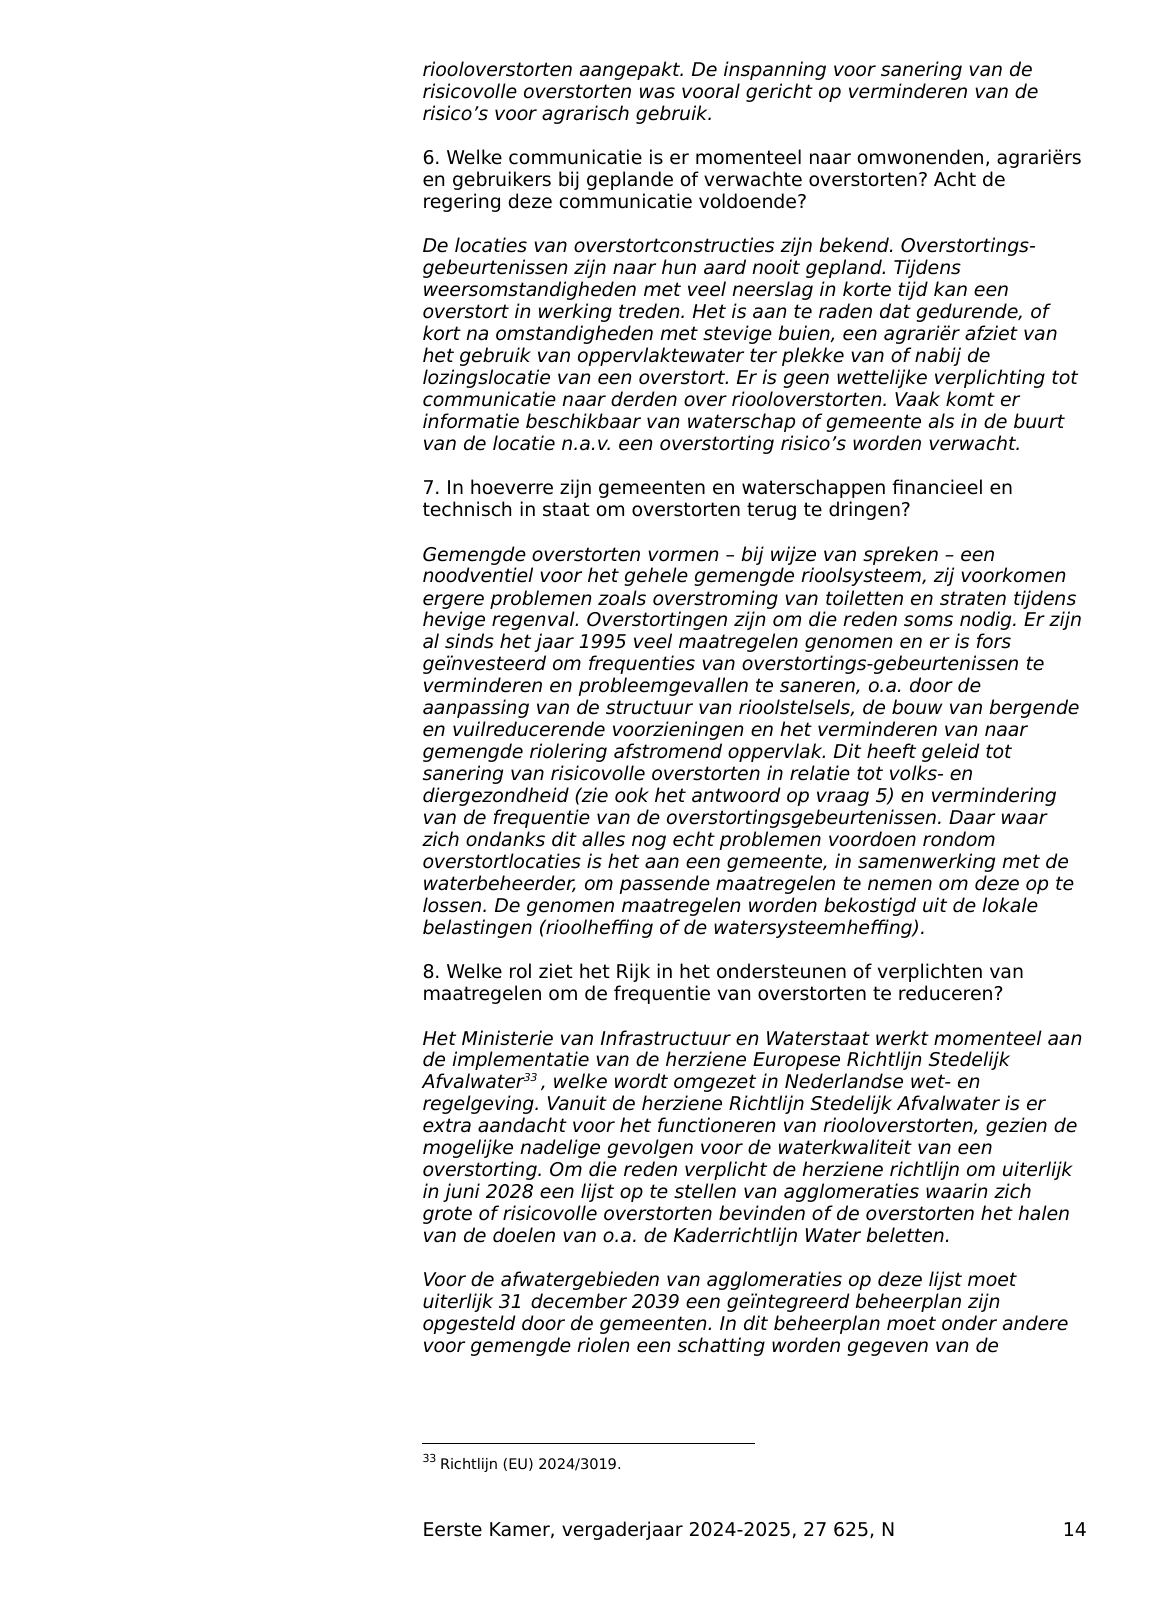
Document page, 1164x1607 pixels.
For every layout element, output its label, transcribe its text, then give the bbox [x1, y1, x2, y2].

text riooloverstorten aangepakt. De inspanning voor sanering van de risicovolle overstorten was vooral gericht op verminderen van de risico’s voor agrarisch gebruik. [422, 59, 1087, 125]
text De locaties van overstortconstructies zijn bekend. Overstortings-gebeurtenissen zijn naar hun aard nooit gepland. Tijdens weersomstandigheden met veel neerslag in korte tijd kan een overstort in werking treden. Het is aan te raden dat gedurende, of kort na omstandigheden met stevige buien, een agrariër afziet van het gebruik van oppervlaktewater ter plekke van of nabij de lozingslocatie van een overstort. Er is geen wettelijke verplichting tot communicatie naar derden over riooloverstorten. Vaak komt er informatie beschikbaar van waterschap of gemeente als in de buurt van de locatie n.a.v. een overstorting risico’s worden verwacht. [422, 235, 1087, 455]
text Het Ministerie van Infrastructuur en Waterstaat werkt momenteel aan de implementatie van de herziene Europese Richtlijn Stedelijk Afvalwater, welke wordt omgezet in Nederlandse wet- en regelgeving. Vanuit de herziene Richtlijn Stedelijk Afvalwater is er extra aandacht voor het functioneren van riooloverstorten, gezien de mogelijke nadelige gevolgen voor de waterkwaliteit van een overstorting. Om die reden verplicht de herziene richtlijn om uiterlijk in juni 2028 een lijst op te stellen van agglomeraties waarin zich grote of risicovolle overstorten bevinden of de overstorten het halen van de doelen van o.a. de Kaderrichtlijn Water beletten. [422, 1027, 1087, 1247]
text Voor de afwatergebieden van agglomeraties op deze lijst moet uiterlijk 31 december 2039 een geïntegreerd beheerplan zijn opgesteld door de gemeenten. In dit beheerplan moet onder andere voor gemengde riolen een schatting worden gegeven van de [422, 1269, 1087, 1357]
text 7. In hoeverre zijn gemeenten en waterschappen financieel en technisch in staat om overstorten terug te dringen? [422, 477, 1087, 521]
text Gemengde overstorten vormen – bij wijze van spreken – een noodventiel voor het gehele gemengde rioolsysteem, zij voorkomen ergere problemen zoals overstroming van toiletten en straten tijdens hevige regenval. Overstortingen zijn om die reden soms nodig. Er zijn al sinds het jaar 1995 veel maatregelen genomen en er is fors geïnvesteerd om frequenties van overstortings-gebeurtenissen te verminderen en probleemgevallen te saneren, o.a. door de aanpassing van de structuur van rioolstelsels, de bouw van bergende en vuilreducerende voorzieningen en het verminderen van naar gemengde riolering afstromend oppervlak. Dit heeft geleid tot sanering van risicovolle overstorten in relatie tot volks- en diergezondheid (zie ook het antwoord op vraag 5) en vermindering van de frequentie van de overstortingsgebeurtenissen. Daar waar zich ondanks dit alles nog echt problemen voordoen rondom overstortlocaties is het aan een gemeente, in samenwerking met de waterbeheerder, om passende maatregelen te nemen om deze op te lossen. De genomen maatregelen worden bekostigd uit de lokale belastingen (rioolheffing of de watersysteemheffing). [422, 543, 1087, 939]
text 6. Welke communicatie is er momenteel naar omwonenden, agrariërs en gebruikers bij geplande of verwachte overstorten? Acht de regering deze communicatie voldoende? [422, 147, 1087, 213]
text Richtlijn (EU) 2024/3019. [422, 1452, 1087, 1474]
text 8. Welke rol ziet het Rijk in het ondersteunen of verplichten van maatregelen om de frequentie van overstorten te reduceren? [422, 961, 1087, 1005]
